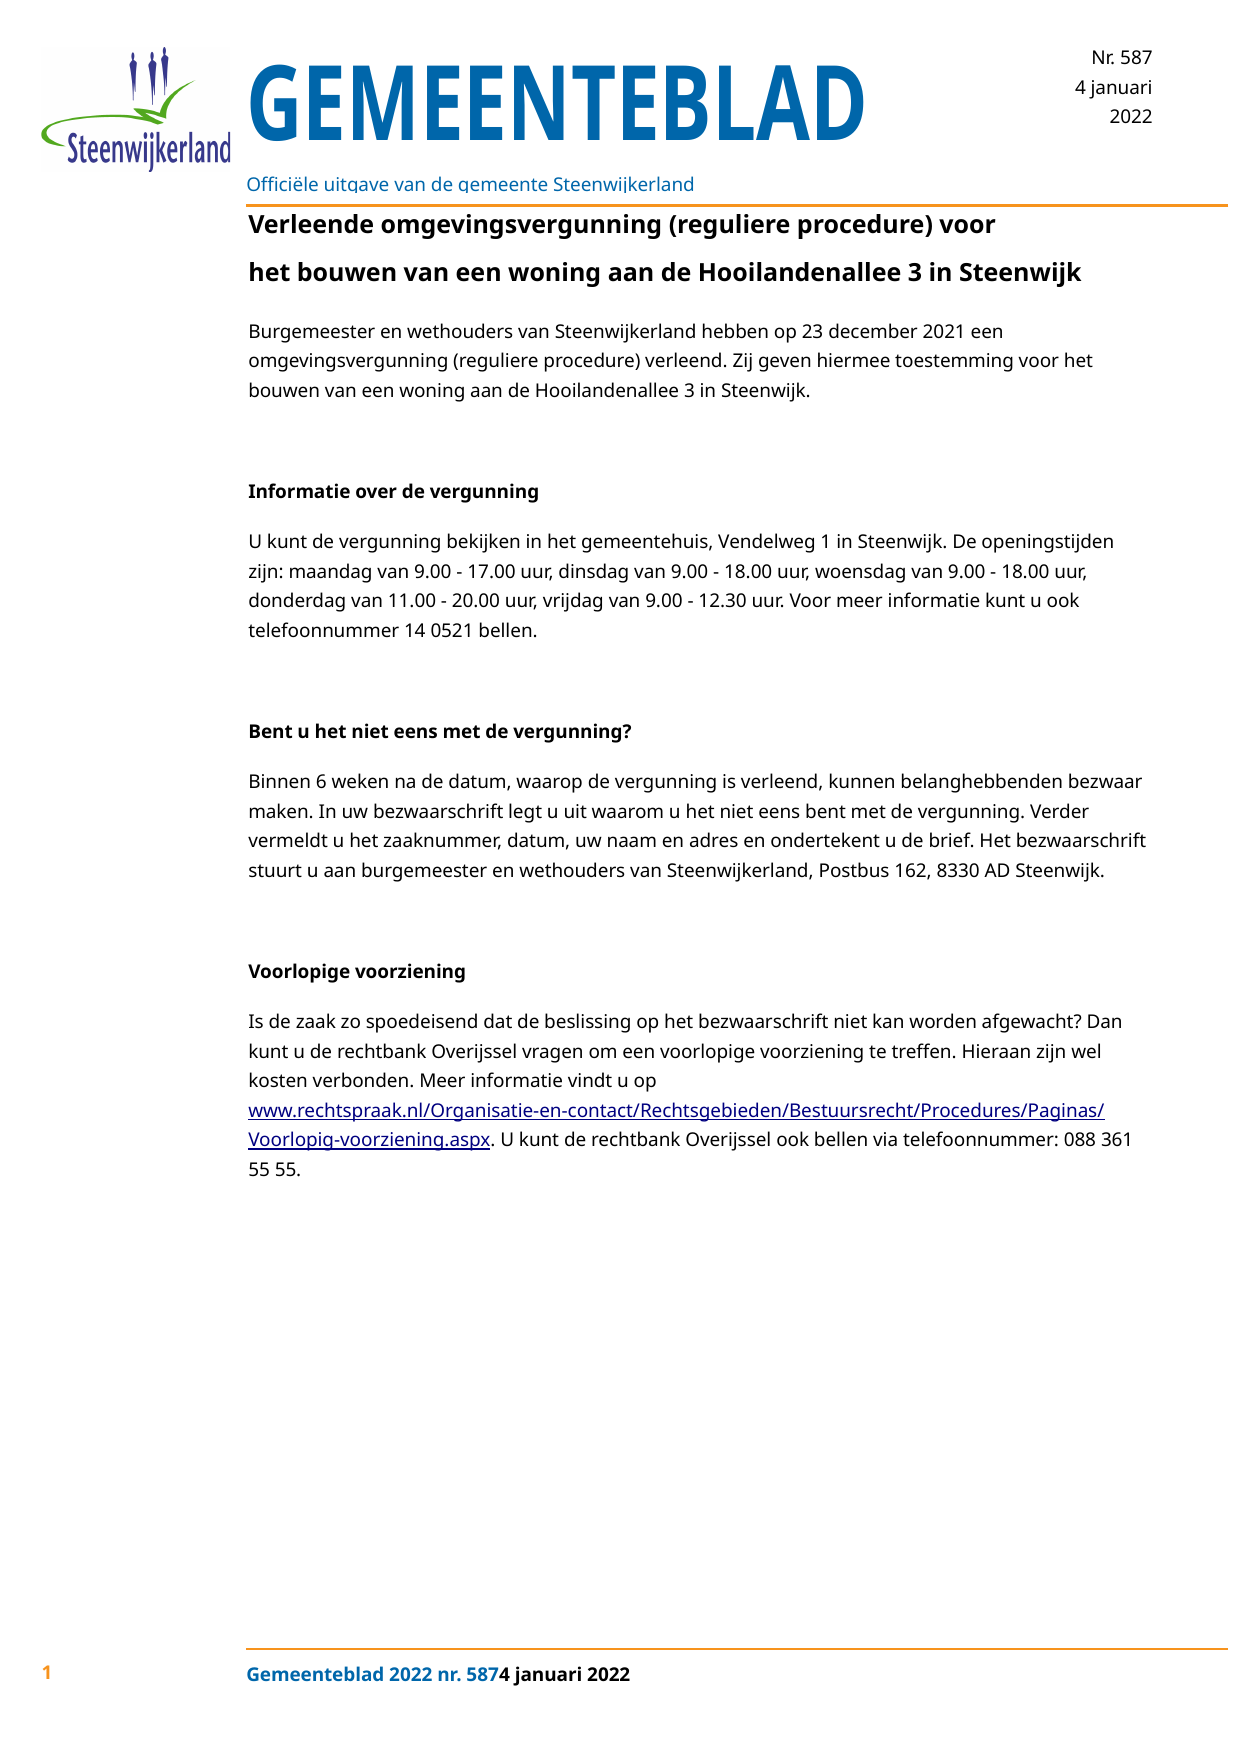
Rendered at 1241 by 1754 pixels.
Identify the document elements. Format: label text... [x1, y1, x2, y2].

text Informatie over de vergunning [248, 478, 1152, 504]
picture [41, 47, 231, 172]
text Binnen 6 weken na de datum, waarop de vergunning is verleend, kunnen belanghebbenden bezwaar maken. In uw bezwaarschrift legt u uit waarom u het niet eens bent met de vergunning. Verder vermeldt u het zaaknummer, datum, uw naam en adres en ondertekent u de brief. Het bezwaarschrift stuurt u aan burgemeester en wethouders van Steenwijkerland, Postbus 162, 8330 AD Steenwijk. [248, 768, 1152, 883]
text Verleende omgevingsvergunning (reguliere procedure) voor het bouwen van een woning aan de Hooilandenallee 3 in Steenwijk [248, 207, 1152, 288]
text Bent u het niet eens met de vergunning? [248, 718, 1152, 744]
text Is de zaak zo spoedeisend dat de beslissing op het bezwaarschrift niet kan worden afgewacht? Dan kunt u de rechtbank Overijssel vragen om een voorlopige voorziening te treffen. Hieraan zijn wel kosten verbonden. Meer informatie vindt u op www.rechtspraak.nl/Organisatie-en-contact/Rechtsgebieden/Bestuursrecht/Procedures/Paginas/Voorlopig-voorziening.aspx. U kunt de rechtbank Overijssel ook bellen via telefoonnummer: 088 361 55 55. [248, 1008, 1152, 1182]
text Burgemeester en wethouders van Steenwijkerland hebben op 23 december 2021 een omgevingsvergunning (reguliere procedure) verleend. Zij geven hiermee toestemming voor het bouwen van een woning aan de Hooilandenallee 3 in Steenwijk. [248, 318, 1152, 403]
text Voorlopige voorziening [248, 958, 1152, 984]
text U kunt de vergunning bekijken in het gemeentehuis, Vendelweg 1 in Steenwijk. De openingstijden zijn: maandag van 9.00 - 17.00 uur, dinsdag van 9.00 - 18.00 uur, woensdag van 9.00 - 18.00 uur, donderdag van 11.00 - 20.00 uur, vrijdag van 9.00 - 12.30 uur. Voor meer informatie kunt u ook telefoonnummer 14 0521 bellen. [248, 528, 1152, 643]
